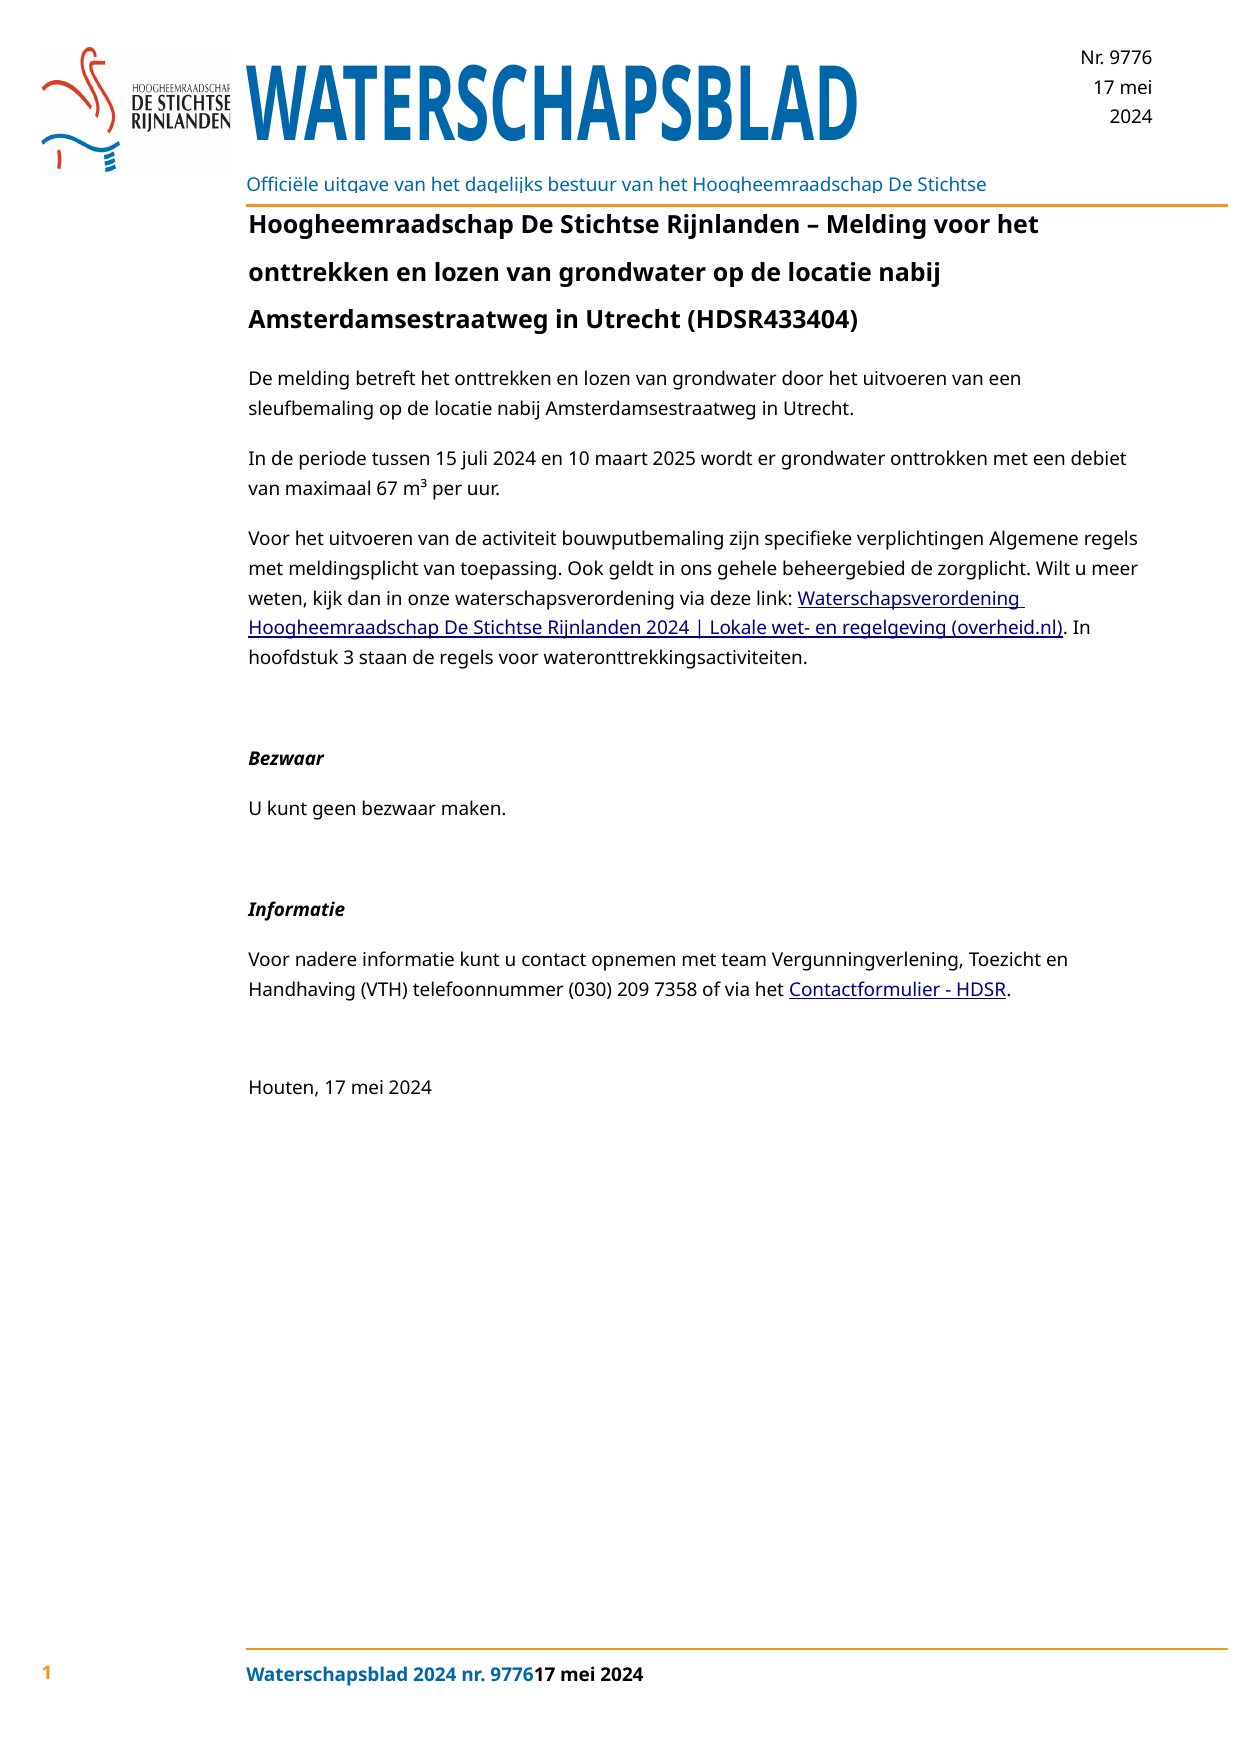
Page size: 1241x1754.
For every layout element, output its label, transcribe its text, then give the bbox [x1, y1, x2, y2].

text Voor het uitvoeren van de activiteit bouwputbemaling zijn specifieke verplichtingen Algemene regels met meldingsplicht van toepassing. Ook geldt in ons gehele beheergebied de zorgplicht. Wilt u meer weten, kijk dan in onze waterschapsverordening via deze link: Waterschapsverordening Hoogheemraadschap De Stichtse Rijnlanden 2024 | Lokale wet- en regelgeving (overheid.nl). In hoofdstuk 3 staan de regels voor wateronttrekkingsactiviteiten. [248, 526, 1152, 669]
text Bezwaar [248, 745, 1152, 770]
text Hoogheemraadschap De Stichtse Rijnlanden – Melding voor het onttrekken en lozen van grondwater op de locatie nabij Amsterdamsestraatweg in Utrecht (HDSR433404) [248, 207, 1152, 336]
text Houten, 17 mei 2024 [248, 1074, 1152, 1100]
picture [41, 47, 231, 172]
text In de periode tussen 15 juli 2024 en 10 maart 2025 wordt er grondwater onttrokken met een debiet van maximaal 67 m³ per uur. [248, 446, 1152, 501]
text U kunt geen bezwaar maken. [248, 795, 1152, 821]
text De melding betreft het onttrekken en lozen van grondwater door het uitvoeren van een sleufbemaling op de locatie nabij Amsterdamsestraatweg in Utrecht. [248, 366, 1152, 421]
text Informatie [248, 896, 1152, 922]
text Voor nadere informatie kunt u contact opnemen met team Vergunningverlening, Toezicht en Handhaving (VTH) telefoonnummer (030) 209 7358 of via het Contactformulier - HDSR. [248, 946, 1152, 1002]
